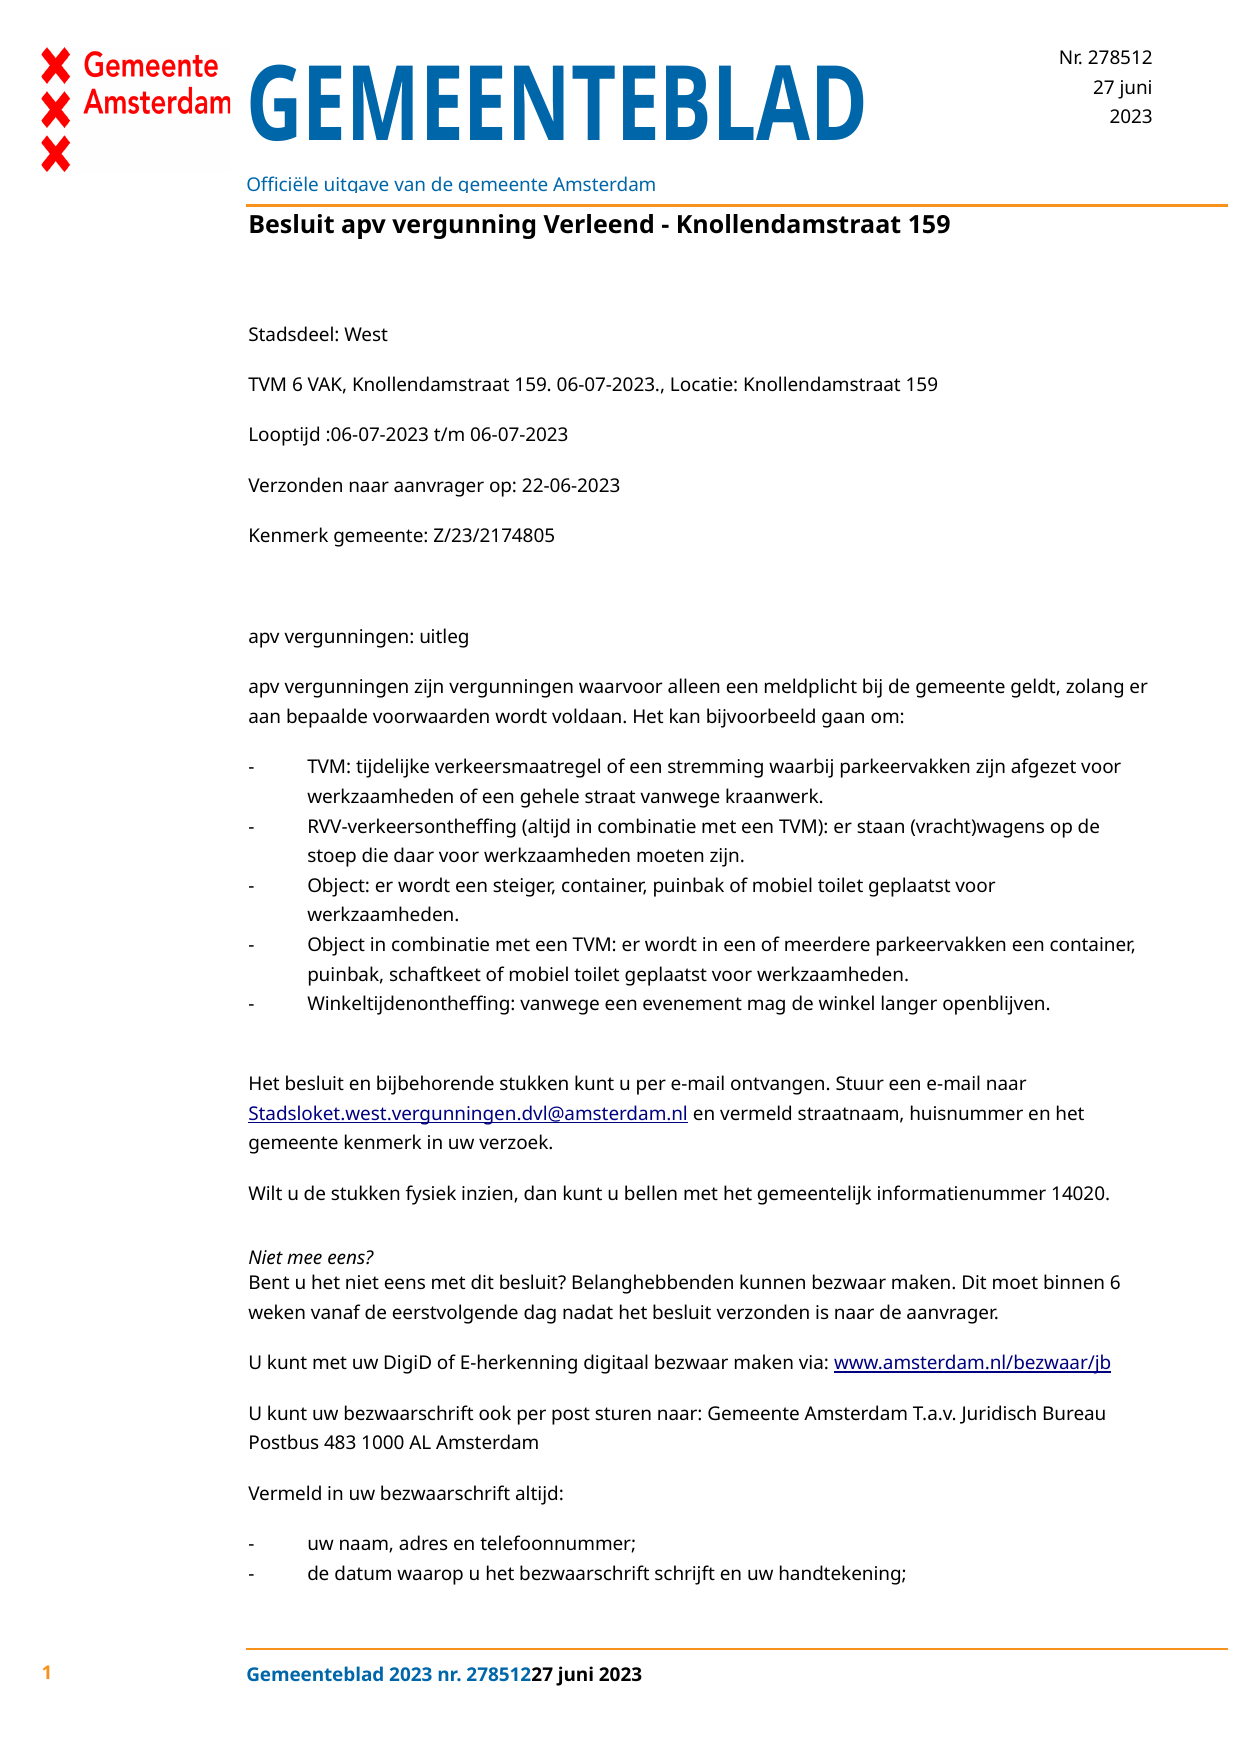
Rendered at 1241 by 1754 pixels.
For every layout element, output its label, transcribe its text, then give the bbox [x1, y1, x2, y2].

text U kunt met uw DigiD of E-herkenning digitaal bezwaar maken via: www.amsterdam.nl/bezwaar/jb [248, 1349, 1152, 1375]
text U kunt uw bezwaarschrift ook per post sturen naar: Gemeente Amsterdam T.a.v. Juridisch Bureau Postbus 483 1000 AL Amsterdam [248, 1400, 1152, 1455]
text TVM 6 VAK, Knollendamstraat 159. 06-07-2023., Locatie: Knollendamstraat 159 [248, 371, 1152, 397]
text Bent u het niet eens met dit besluit? Belanghebbenden kunnen bezwaar maken. Dit moet binnen 6 weken vanaf de eerstvolgende dag nadat het besluit verzonden is naar de aanvrager. [248, 1269, 1152, 1325]
list Object in combinatie met een TVM: er wordt in een of meerdere parkeervakken een container, puinbak, schaftkeet of mobiel toilet geplaatst voor werkzaamheden. [248, 931, 1152, 986]
text Stadsdeel: West [248, 321, 1152, 346]
list Object: er wordt een steiger, container, puinbak of mobiel toilet geplaatst voor werkzaamheden. [248, 872, 1152, 927]
text Looptijd :06-07-2023 t/m 06-07-2023 [248, 422, 1152, 447]
text Kenmerk gemeente: Z/23/2174805 [248, 522, 1152, 548]
list de datum waarop u het bezwaarschrift schrijft en uw handtekening; [248, 1560, 1152, 1586]
picture [41, 47, 231, 172]
list uw naam, adres en telefoonnummer; [248, 1530, 1152, 1556]
list Winkeltijdenontheffing: vanwege een evenement mag de winkel langer openblijven. [248, 990, 1152, 1016]
text Besluit apv vergunning Verleend - Knollendamstraat 159 [248, 207, 1152, 241]
text Vermeld in uw bezwaarschrift altijd: [248, 1480, 1152, 1506]
list TVM: tijdelijke verkeersmaatregel of een stremming waarbij parkeervakken zijn afgezet voor werkzaamheden of een gehele straat vanwege kraanwerk. [248, 754, 1152, 809]
text Wilt u de stukken fysiek inzien, dan kunt u bellen met het gemeentelijk informatienummer 14020. [248, 1180, 1152, 1206]
text apv vergunningen zijn vergunningen waarvoor alleen een meldplicht bij de gemeente geldt, zolang er aan bepaalde voorwaarden wordt voldaan. Het kan bijvoorbeeld gaan om: [248, 674, 1152, 729]
list RVV-verkeersontheffing (altijd in combinatie met een TVM): er staan (vracht)wagens op de stoep die daar voor werkzaamheden moeten zijn. [248, 813, 1152, 868]
text Het besluit en bijbehorende stukken kunt u per e-mail ontvangen. Stuur een e-mail naar Stadsloket.west.vergunningen.dvl@amsterdam.nl en vermeld straatnaam, huisnummer en het gemeente kenmerk in uw verzoek. [248, 1070, 1152, 1155]
text Verzonden naar aanvrager op: 22-06-2023 [248, 472, 1152, 498]
text Niet mee eens? [248, 1244, 1152, 1269]
text apv vergunningen: uitleg [248, 623, 1152, 649]
